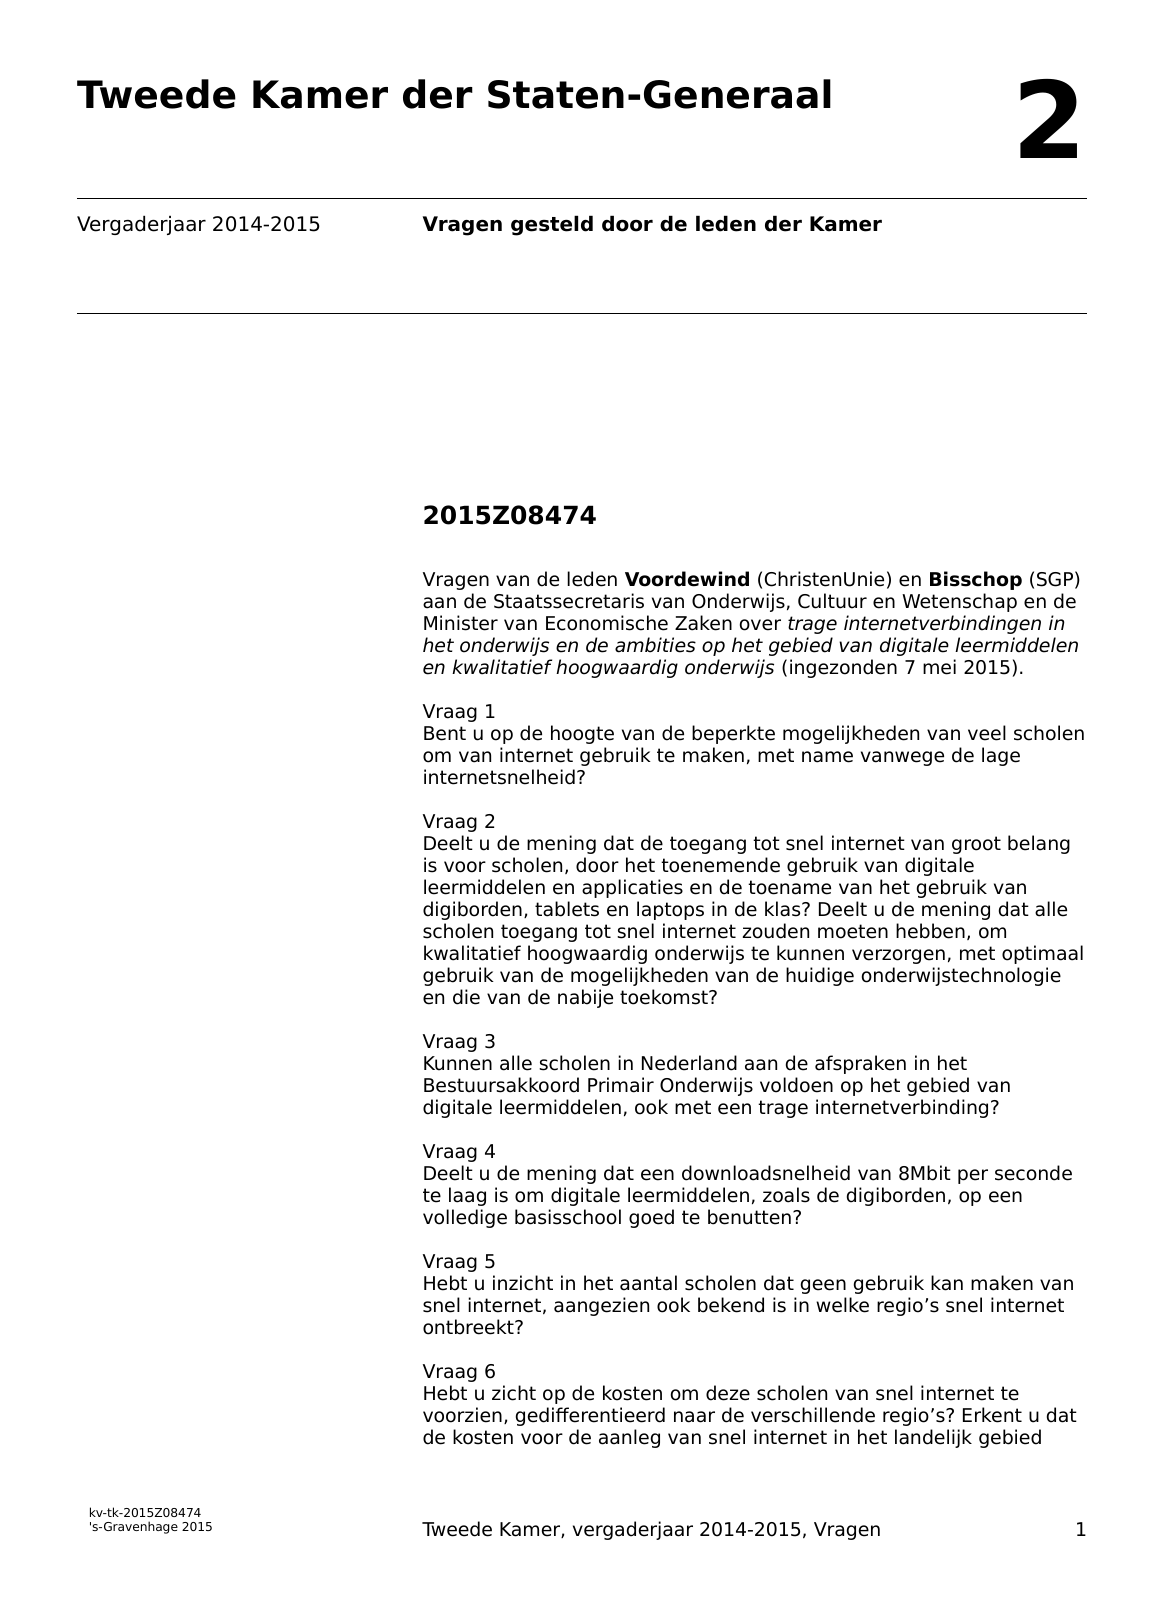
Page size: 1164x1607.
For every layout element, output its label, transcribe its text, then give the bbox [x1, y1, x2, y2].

table_cell Vragen gesteld door de leden der Kamer [422, 199, 1087, 313]
text Kunnen alle scholen in Nederland aan de afspraken in het Bestuursakkoord Primair Onderwijs voldoen op het gebied van digitale leermiddelen, ook met een trage internetverbinding? [422, 1053, 1087, 1119]
text Vraag 6 [422, 1361, 1087, 1383]
text Hebt u zicht op de kosten om deze scholen van snel internet te voorzien, gedifferentieerd naar de verschillende regio’s? Erkent u dat de kosten voor de aanleg van snel internet in het landelijk gebied [422, 1383, 1087, 1449]
text kv-tk-2015Z08474 [88, 1506, 323, 1520]
text Hebt u inzicht in het aantal scholen dat geen gebruik kan maken van snel internet, aangezien ook bekend is in welke regio’s snel internet ontbreekt? [422, 1273, 1087, 1339]
table_header 2 [886, 59, 1087, 198]
text Vragen van de leden Voordewind (ChristenUnie) en Bisschop (SGP) aan de Staatssecretaris van Onderwijs, Cultuur en Wetenschap en de Minister van Economische Zaken over trage internetverbindingen in het onderwijs en de ambities op het gebied van digitale leermiddelen en kwalitatief hoogwaardig onderwijs (ingezonden 7 mei 2015). [422, 569, 1087, 679]
text Vraag 1 [422, 701, 1087, 723]
text 2015Z08474 [422, 501, 1087, 531]
text Bent u op de hoogte van de beperkte mogelijkheden van veel scholen om van internet gebruik te maken, met name vanwege de lage internetsnelheid? [422, 723, 1087, 789]
text Vraag 4 [422, 1141, 1087, 1163]
text Vraag 3 [422, 1031, 1087, 1053]
table_header Tweede Kamer der Staten-Generaal [77, 59, 886, 198]
text 's-Gravenhage 2015 [88, 1520, 323, 1534]
text Deelt u de mening dat een downloadsnelheid van 8Mbit per seconde te laag is om digitale leermiddelen, zoals de digiborden, op een volledige basisschool goed te benutten? [422, 1163, 1087, 1229]
text Vraag 2 [422, 811, 1087, 833]
text Deelt u de mening dat de toegang tot snel internet van groot belang is voor scholen, door het toenemende gebruik van digitale leermiddelen en applicaties en de toename van het gebruik van digiborden, tablets en laptops in de klas? Deelt u de mening dat alle scholen toegang tot snel internet zouden moeten hebben, om kwalitatief hoogwaardig onderwijs te kunnen verzorgen, met optimaal gebruik van de mogelijkheden van de huidige onderwijstechnologie en die van de nabije toekomst? [422, 833, 1087, 1009]
table_cell Vergaderjaar 2014-2015 [77, 199, 422, 313]
text Vraag 5 [422, 1251, 1087, 1273]
